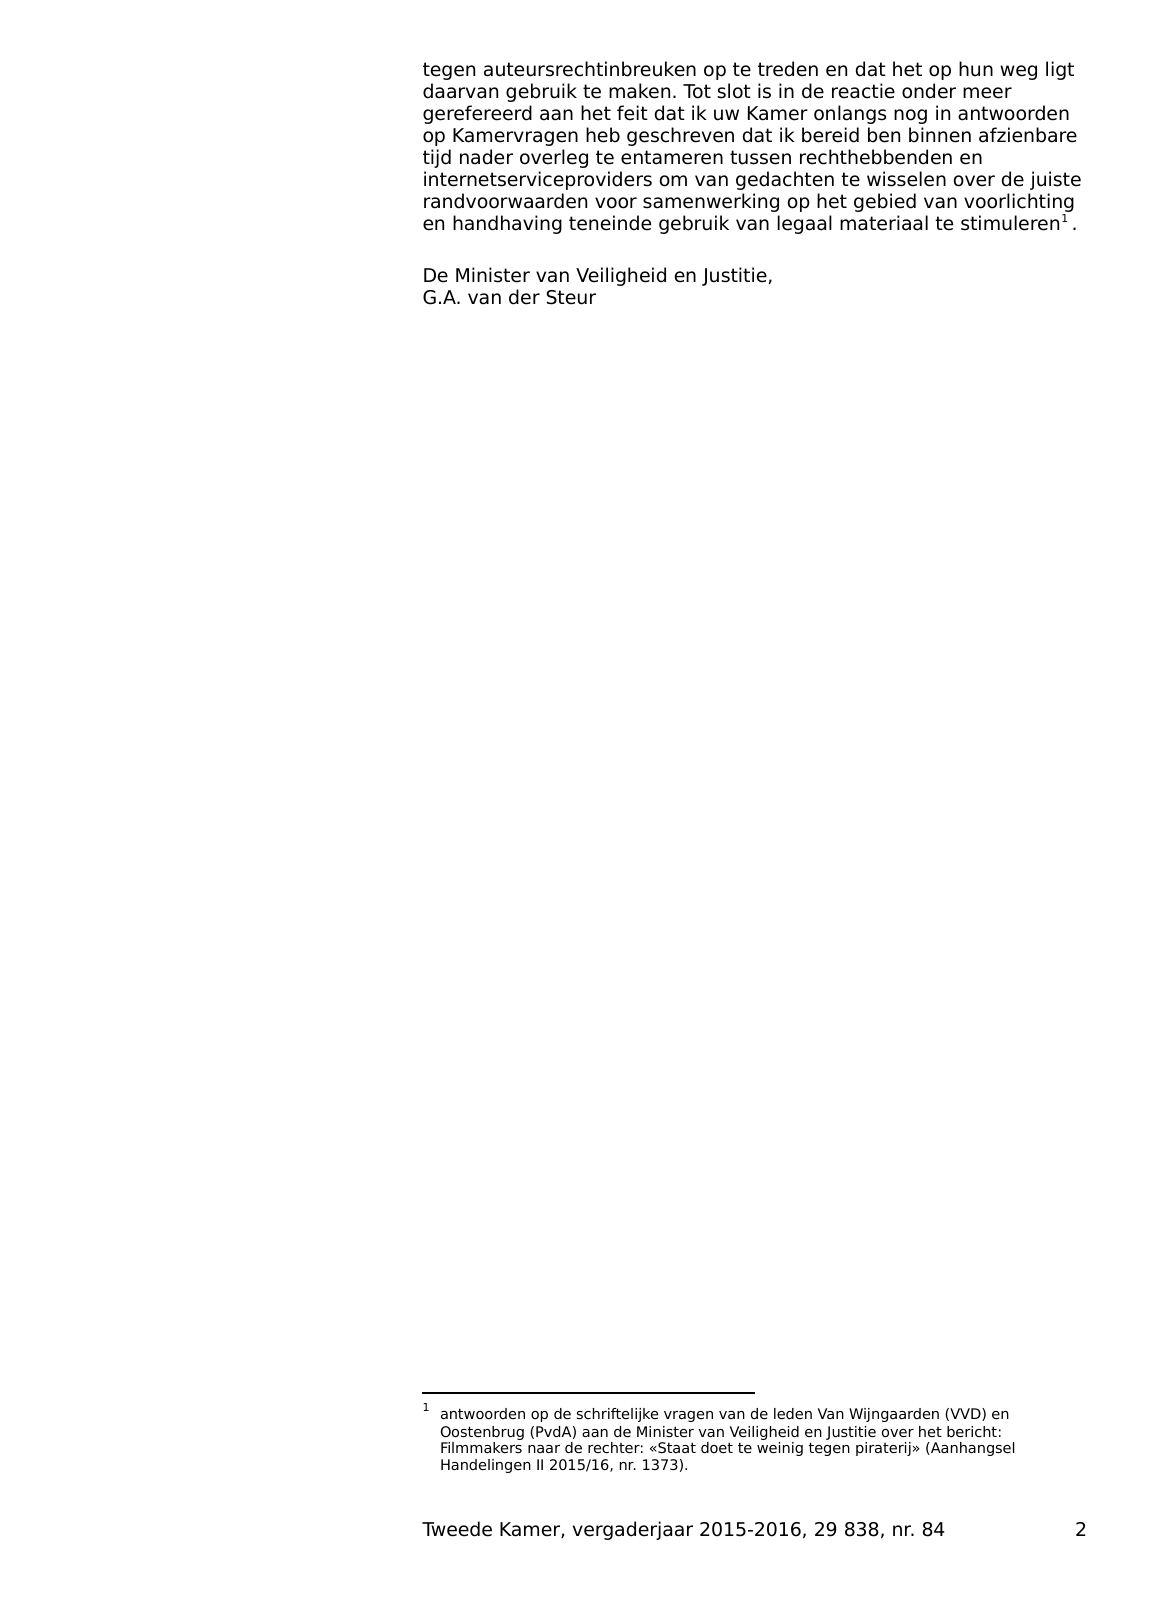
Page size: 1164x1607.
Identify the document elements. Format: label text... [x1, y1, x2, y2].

text tegen auteursrechtinbreuken op te treden en dat het op hun weg ligt daarvan gebruik te maken. Tot slot is in de reactie onder meer gerefereerd aan het feit dat ik uw Kamer onlangs nog in antwoorden op Kamervragen heb geschreven dat ik bereid ben binnen afzienbare tijd nader overleg te entameren tussen rechthebbenden en internetserviceproviders om van gedachten te wisselen over de juiste randvoorwaarden voor samenwerking op het gebied van voorlichting en handhaving teneinde gebruik van legaal materiaal te stimuleren. [422, 59, 1087, 235]
text antwoorden op de schriftelijke vragen van de leden Van Wijngaarden (VVD) en Oostenbrug (PvdA) aan de Minister van Veiligheid en Justitie over het bericht: Filmmakers naar de rechter: «Staat doet te weinig tegen piraterij» (Aanhangsel Handelingen II 2015/16, nr. 1373). [422, 1402, 1087, 1474]
text De Minister van Veiligheid en Justitie, G.A. van der Steur [422, 265, 1087, 309]
